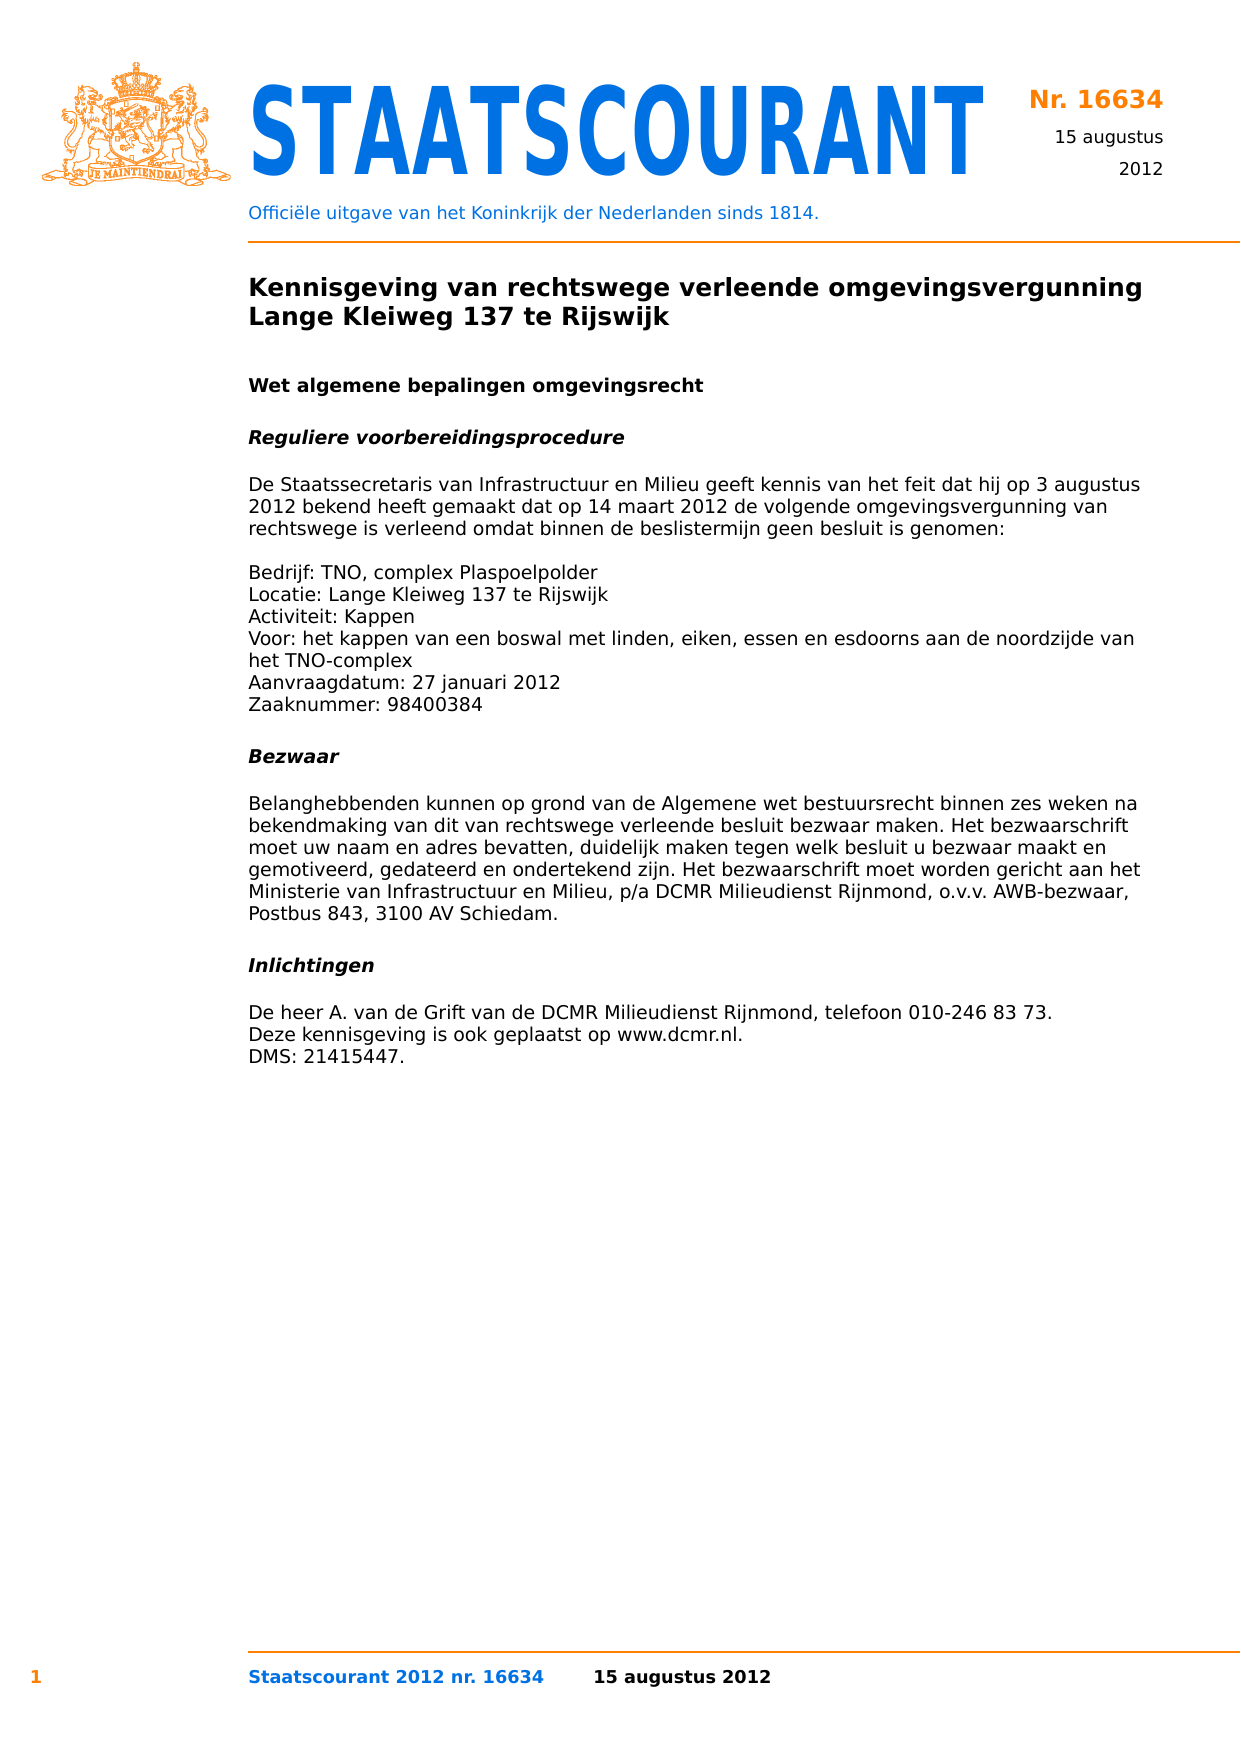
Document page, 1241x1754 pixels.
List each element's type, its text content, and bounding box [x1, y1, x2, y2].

table_cell Officiële uitgave van het Koninkrijk der Nederlanden sinds 1814. [248, 203, 1240, 241]
subtitle Bezwaar [248, 746, 1163, 768]
table_header [25, 62, 248, 241]
table_cell 2012 [998, 153, 1240, 203]
text Activiteit: Kappen [248, 606, 1163, 628]
table_header Nr. 16634 [998, 62, 1240, 121]
subtitle Wet algemene bepalingen omgevingsrecht [248, 375, 1163, 397]
text De heer A. van de Grift van de DCMR Milieudienst Rijnmond, telefoon 010-246 83 73. [248, 1002, 1163, 1023]
picture [41, 62, 231, 186]
text Zaaknummer: 98400384 [248, 694, 1163, 716]
table_header STAATSCOURANT [248, 62, 998, 203]
text Voor: het kappen van een boswal met linden, eiken, essen en esdoorns aan de noordzijde van het TNO-complex [248, 628, 1163, 672]
text DMS: 21415447. [248, 1046, 1163, 1067]
table_cell 15 augustus [998, 121, 1240, 153]
subtitle Inlichtingen [248, 954, 1163, 977]
text Deze kennisgeving is ook geplaatst op www.dcmr.nl. [248, 1023, 1163, 1046]
text Locatie: Lange Kleiweg 137 te Rijswijk [248, 584, 1163, 606]
text De Staatssecretaris van Infrastructuur en Milieu geeft kennis van het feit dat hij op 3 augustus 2012 bekend heeft gemaakt dat op 14 maart 2012 de volgende omgevingsvergunning van rechtswege is verleend omdat binnen de beslistermijn geen besluit is genomen: [248, 474, 1163, 540]
text Belanghebbenden kunnen op grond van de Algemene wet bestuursrecht binnen zes weken na bekendmaking van dit van rechtswege verleende besluit bezwaar maken. Het bezwaarschrift moet uw naam en adres bevatten, duidelijk maken tegen welk besluit u bezwaar maakt en gemotiveerd, gedateerd en ondertekend zijn. Het bezwaarschrift moet worden gericht aan het Ministerie van Infrastructuur en Milieu, p/a DCMR Milieudienst Rijnmond, o.v.v. AWB-bezwaar, Postbus 843, 3100 AV Schiedam. [248, 793, 1163, 924]
subtitle Kennisgeving van rechtswege verleende omgevingsvergunning Lange Kleiweg 137 te Rijswijk [248, 273, 1163, 331]
subtitle Reguliere voorbereidingsprocedure [248, 427, 1163, 449]
text Bedrijf: TNO, complex Plaspoelpolder [248, 562, 1163, 584]
text Aanvraagdatum: 27 januari 2012 [248, 672, 1163, 694]
